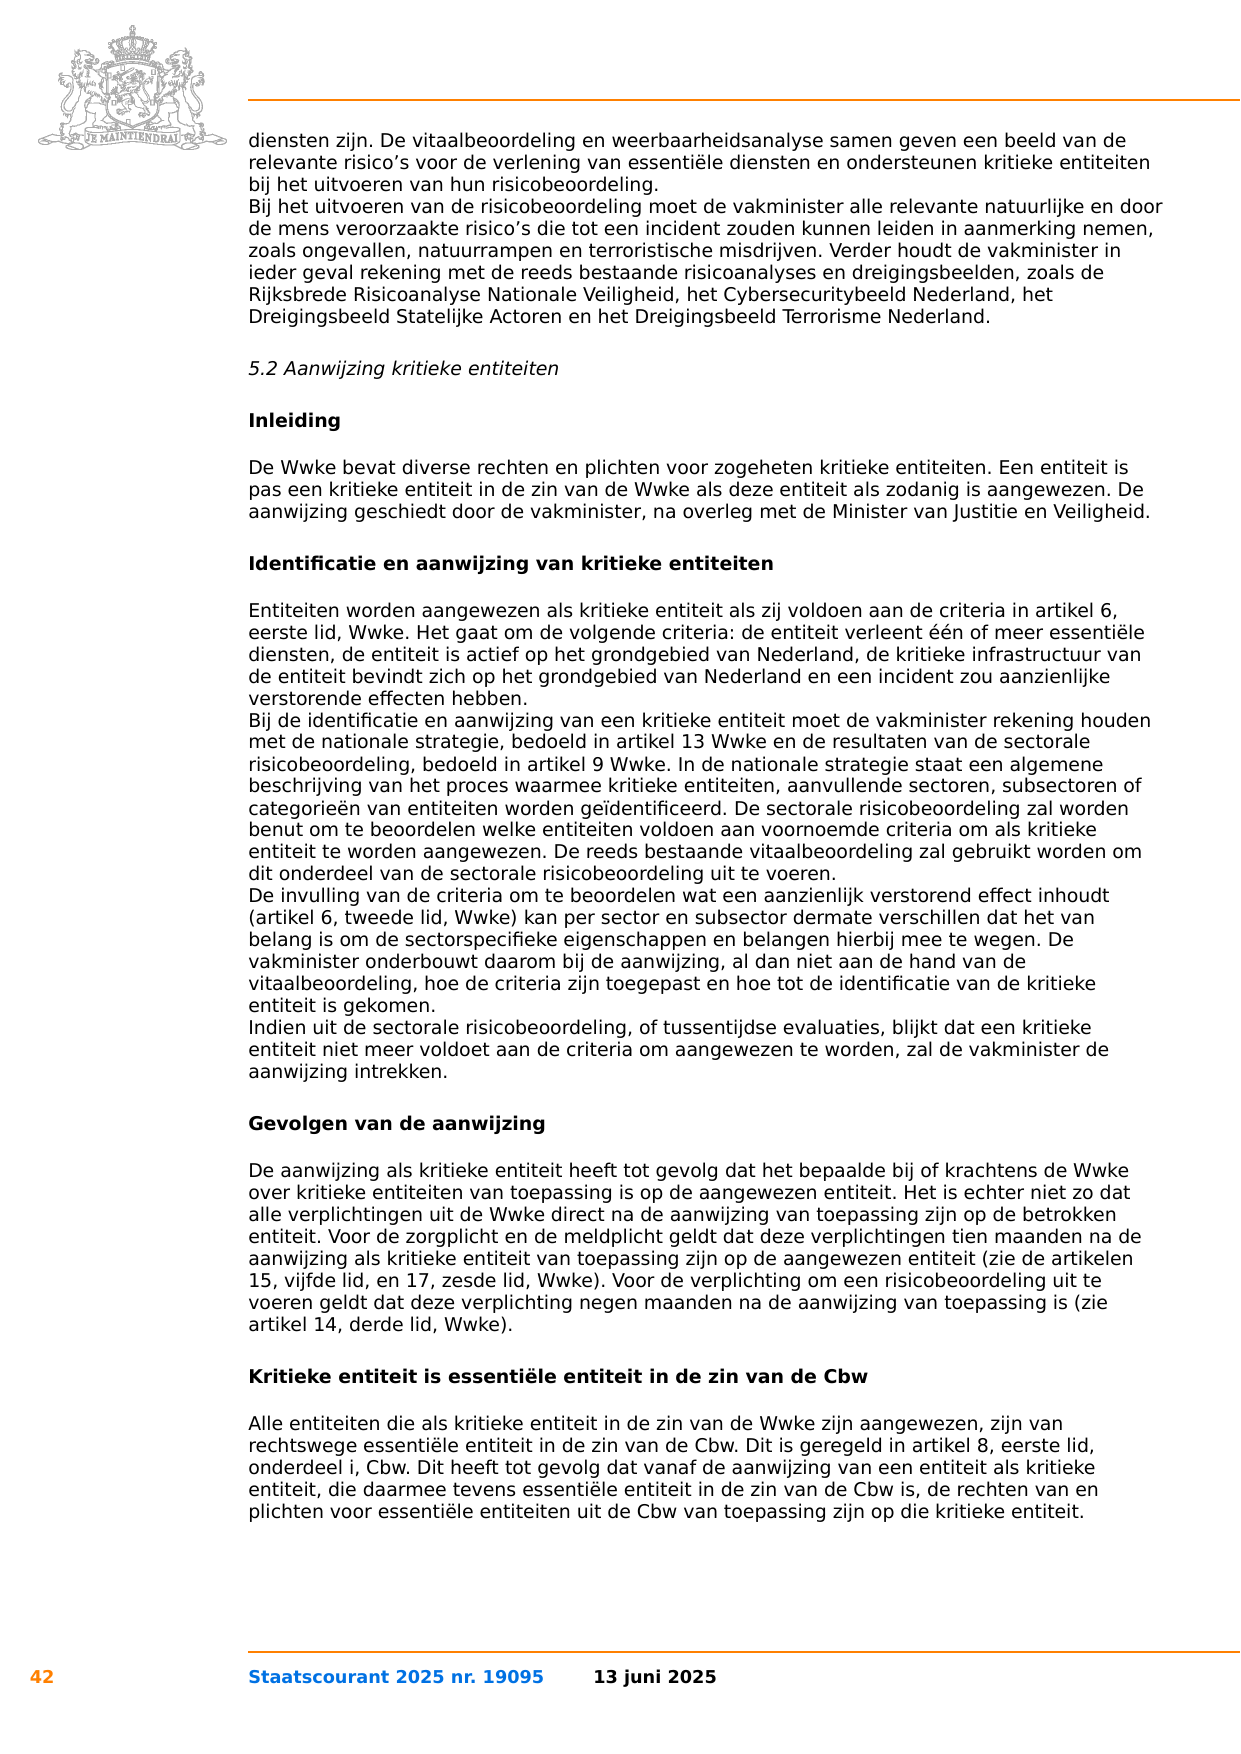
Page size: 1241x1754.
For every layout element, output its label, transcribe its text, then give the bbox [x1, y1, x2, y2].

subtitle Kritieke entiteit is essentiële entiteit in de zin van de Cbw [248, 1366, 1163, 1388]
text De aanwijzing als kritieke entiteit heeft tot gevolg dat het bepaalde bij of krachtens de Wwke over kritieke entiteiten van toepassing is op de aangewezen entiteit. Het is echter niet zo dat alle verplichtingen uit de Wwke direct na de aanwijzing van toepassing zijn op de betrokken entiteit. Voor de zorgplicht en de meldplicht geldt dat deze verplichtingen tien maanden na de aanwijzing als kritieke entiteit van toepassing zijn op de aangewezen entiteit (zie de artikelen 15, vijfde lid, en 17, zesde lid, Wwke). Voor de verplichting om een risicobeoordeling uit te voeren geldt dat deze verplichting negen maanden na de aanwijzing van toepassing is (zie artikel 14, derde lid, Wwke). [248, 1160, 1163, 1336]
subtitle Inleiding [248, 410, 1163, 432]
text diensten zijn. De vitaalbeoordeling en weerbaarheidsanalyse samen geven een beeld van de relevante risico’s voor de verlening van essentiële diensten en ondersteunen kritieke entiteiten bij het uitvoeren van hun risicobeoordeling. [248, 130, 1163, 196]
subtitle Identificatie en aanwijzing van kritieke entiteiten [248, 553, 1163, 574]
text Bij het uitvoeren van de risicobeoordeling moet de vakminister alle relevante natuurlijke en door de mens veroorzaakte risico’s die tot een incident zouden kunnen leiden in aanmerking nemen, zoals ongevallen, natuurrampen en terroristische misdrijven. Verder houdt de vakminister in ieder geval rekening met de reeds bestaande risicoanalyses en dreigingsbeelden, zoals de Rijksbrede Risicoanalyse Nationale Veiligheid, het Cybersecuritybeeld Nederland, het Dreigingsbeeld Statelijke Actoren en het Dreigingsbeeld Terrorisme Nederland. [248, 196, 1163, 328]
text De Wwke bevat diverse rechten en plichten voor zogeheten kritieke entiteiten. Een entiteit is pas een kritieke entiteit in de zin van de Wwke als deze entiteit als zodanig is aangewezen. De aanwijzing geschiedt door de vakminister, na overleg met de Minister van Justitie en Veiligheid. [248, 457, 1163, 523]
text De invulling van de criteria om te beoordelen wat een aanzienlijk verstorend effect inhoudt (artikel 6, tweede lid, Wwke) kan per sector en subsector dermate verschillen dat het van belang is om de sectorspecifieke eigenschappen en belangen hierbij mee te wegen. De vakminister onderbouwt daarom bij de aanwijzing, al dan niet aan de hand van de vitaalbeoordeling, hoe de criteria zijn toegepast en hoe tot de identificatie van de kritieke entiteit is gekomen. [248, 885, 1163, 1017]
text Entiteiten worden aangewezen als kritieke entiteit als zij voldoen aan de criteria in artikel 6, eerste lid, Wwke. Het gaat om de volgende criteria: de entiteit verleent één of meer essentiële diensten, de entiteit is actief op het grondgebied van Nederland, de kritieke infrastructuur van de entiteit bevindt zich op het grondgebied van Nederland en een incident zou aanzienlijke verstorende effecten hebben. [248, 599, 1163, 709]
text Indien uit de sectorale risicobeoordeling, of tussentijdse evaluaties, blijkt dat een kritieke entiteit niet meer voldoet aan de criteria om aangewezen te worden, zal de vakminister de aanwijzing intrekken. [248, 1017, 1163, 1083]
subtitle 5.2 Aanwijzing kritieke entiteiten [248, 358, 1163, 380]
text Bij de identificatie en aanwijzing van een kritieke entiteit moet de vakminister rekening houden met de nationale strategie, bedoeld in artikel 13 Wwke en de resultaten van de sectorale risicobeoordeling, bedoeld in artikel 9 Wwke. In de nationale strategie staat een algemene beschrijving van het proces waarmee kritieke entiteiten, aanvullende sectoren, subsectoren of categorieën van entiteiten worden geïdentificeerd. De sectorale risicobeoordeling zal worden benut om te beoordelen welke entiteiten voldoen aan voornoemde criteria om als kritieke entiteit te worden aangewezen. De reeds bestaande vitaalbeoordeling zal gebruikt worden om dit onderdeel van de sectorale risicobeoordeling uit te voeren. [248, 709, 1163, 885]
picture [38, 25, 227, 150]
text Alle entiteiten die als kritieke entiteit in de zin van de Wwke zijn aangewezen, zijn van rechtswege essentiële entiteit in de zin van de Cbw. Dit is geregeld in artikel 8, eerste lid, onderdeel i, Cbw. Dit heeft tot gevolg dat vanaf de aanwijzing van een entiteit als kritieke entiteit, die daarmee tevens essentiële entiteit in de zin van de Cbw is, de rechten van en plichten voor essentiële entiteiten uit de Cbw van toepassing zijn op die kritieke entiteit. [248, 1413, 1163, 1523]
subtitle Gevolgen van de aanwijzing [248, 1113, 1163, 1135]
